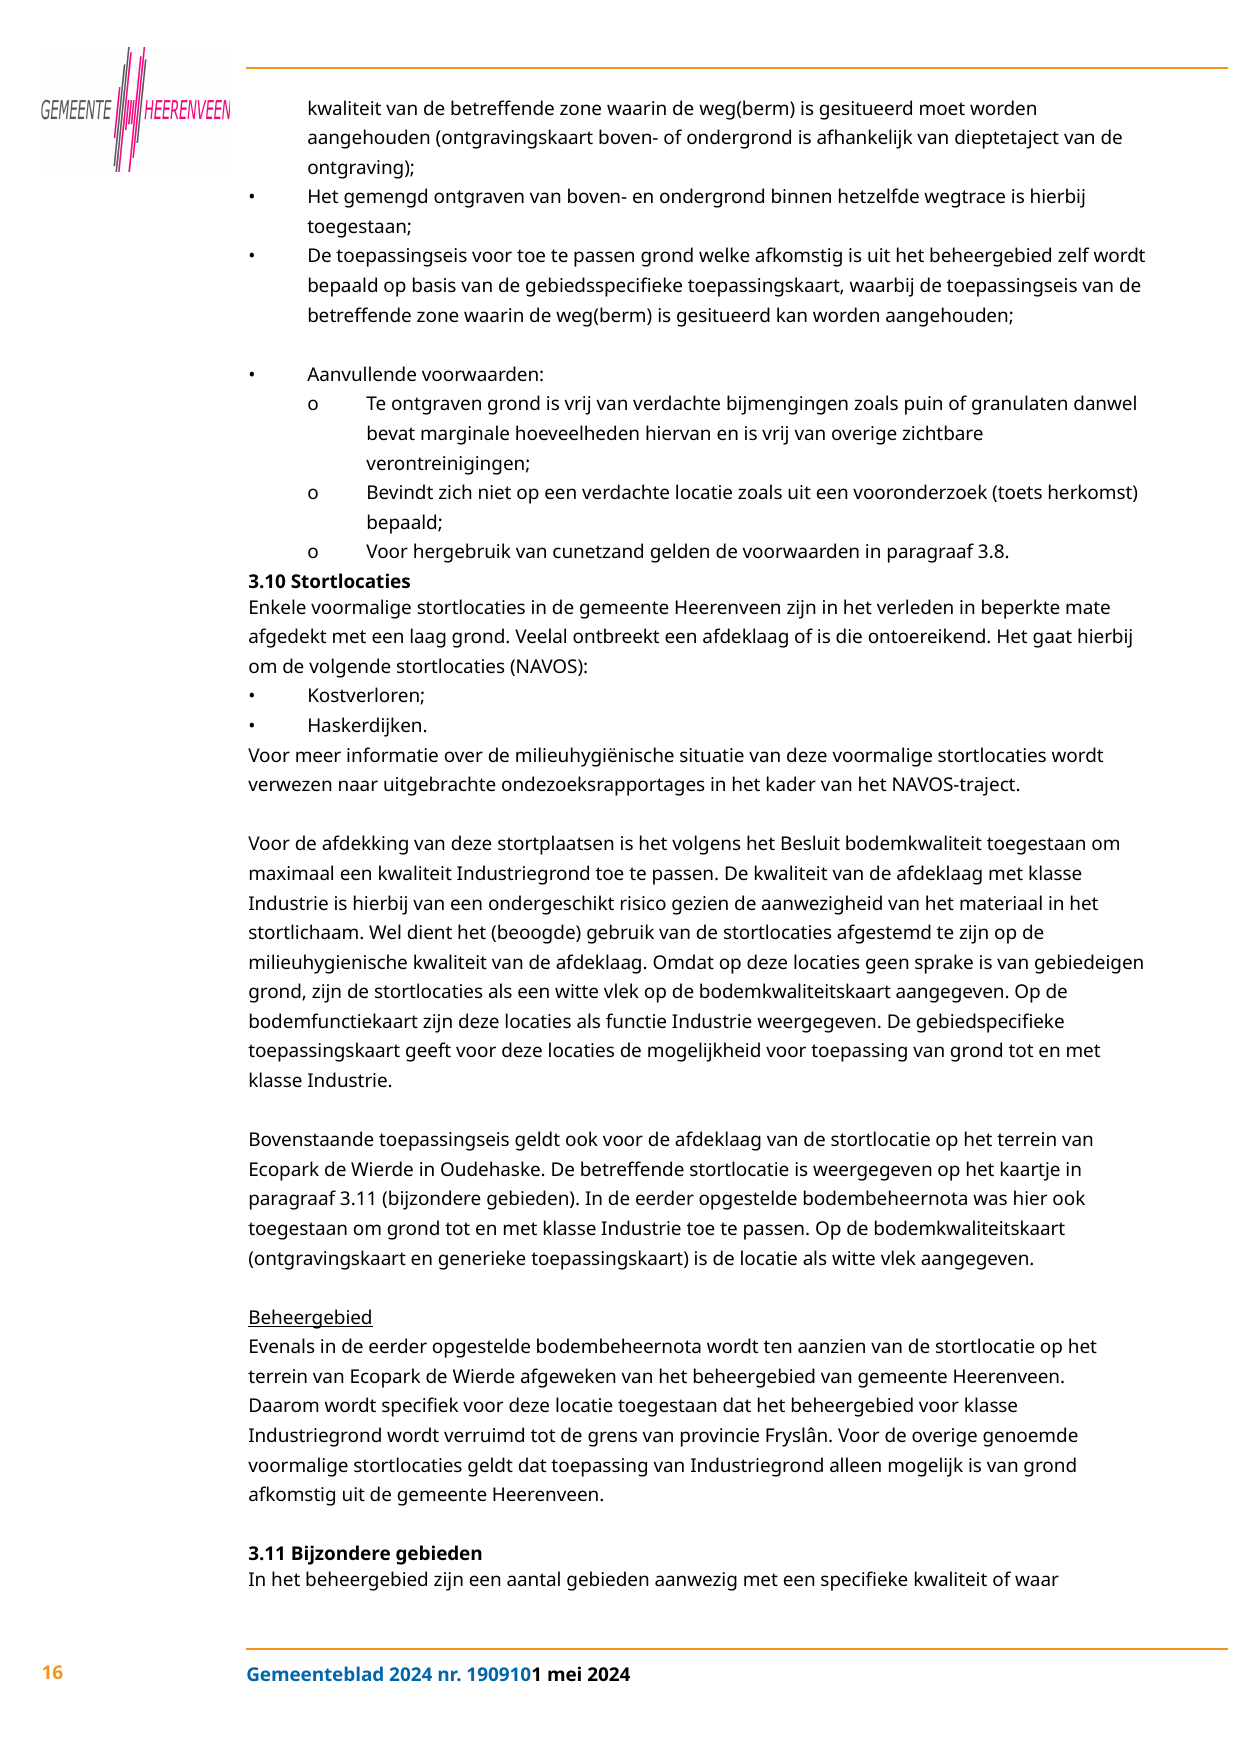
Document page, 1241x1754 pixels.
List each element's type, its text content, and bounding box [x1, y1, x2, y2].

text Bovenstaande toepassingseis geldt ook voor de afdeklaag van de stortlocatie op het terrein van Ecopark de Wierde in Oudehaske. De betreffende stortlocatie is weergegeven op het kaartje in paragraaf 3.11 (bijzondere gebieden). In de eerder opgestelde bodembeheernota was hier ook toegestaan om grond tot en met klasse Industrie toe te passen. Op de bodemkwaliteitskaart (ontgravingskaart en generieke toepassingskaart) is de locatie als witte vlek aangegeven. [248, 1126, 1152, 1270]
text 3.11 Bijzondere gebieden [248, 1541, 1152, 1566]
text Enkele voormalige stortlocaties in de gemeente Heerenveen zijn in het verleden in beperkte mate afgedekt met een laag grond. Veelal ontbreekt een afdeklaag of is die ontoereikend. Het gaat hierbij om de volgende stortlocaties (NAVOS): [248, 594, 1152, 679]
list Te ontgraven grond is vrij van verdachte bijmengingen zoals puin of granulaten danwel bevat marginale hoeveelheden hiervan en is vrij van overige zichtbare verontreinigingen; [307, 391, 1152, 476]
list Kostverloren; [248, 683, 1152, 708]
list Aanvullende voorwaarden: [248, 361, 1152, 387]
list De toepassingseis voor toe te passen grond welke afkomstig is uit het beheergebied zelf wordt bepaald op basis van de gebiedsspecifieke toepassingskaart, waarbij de toepassingseis van de betreffende zone waarin de weg(berm) is gesitueerd kan worden aangehouden; [248, 243, 1152, 328]
picture [41, 47, 231, 172]
text Daarom wordt specifiek voor deze locatie toegestaan dat het beheergebied voor klasse Industriegrond wordt verruimd tot de grens van provincie Fryslân. Voor de overige genoemde voormalige stortlocaties geldt dat toepassing van Industriegrond alleen mogelijk is van grond afkomstig uit de gemeente Heerenveen. [248, 1393, 1152, 1507]
list kwaliteit van de betreffende zone waarin de weg(berm) is gesitueerd moet worden aangehouden (ontgravingskaart boven- of ondergrond is afhankelijk van dieptetaject van de ontgraving); [248, 95, 1152, 180]
text Voor meer informatie over de milieuhygiënische situatie van deze voormalige stortlocaties wordt verwezen naar uitgebrachte ondezoeksrapportages in het kader van het NAVOS-traject. [248, 742, 1152, 797]
text Beheergebied [248, 1304, 1152, 1329]
list Voor hergebruik van cunetzand gelden de voorwaarden in paragraaf 3.8. [307, 538, 1152, 564]
text In het beheergebied zijn een aantal gebieden aanwezig met een specifieke kwaliteit of waar [248, 1566, 1152, 1592]
list Haskerdijken. [248, 712, 1152, 738]
text Voor de afdekking van deze stortplaatsen is het volgens het Besluit bodemkwaliteit toegestaan om maximaal een kwaliteit Industriegrond toe te passen. De kwaliteit van de afdeklaag met klasse Industrie is hierbij van een ondergeschikt risico gezien de aanwezigheid van het materiaal in het stortlichaam. Wel dient het (beoogde) gebruik van de stortlocaties afgestemd te zijn op de milieuhygienische kwaliteit van de afdeklaag. Omdat op deze locaties geen sprake is van gebiedeigen grond, zijn de stortlocaties als een witte vlek op de bodemkwaliteitskaart aangegeven. Op de bodemfunctiekaart zijn deze locaties als functie Industrie weergegeven. De gebiedspecifieke toepassingskaart geeft voor deze locaties de mogelijkheid voor toepassing van grond tot en met klasse Industrie. [248, 831, 1152, 1093]
list Het gemengd ontgraven van boven- en ondergrond binnen hetzelfde wegtrace is hierbij toegestaan; [248, 183, 1152, 239]
list Bevindt zich niet op een verdachte locatie zoals uit een vooronderzoek (toets herkomst) bepaald; [307, 479, 1152, 535]
text 3.10 Stortlocaties [248, 568, 1152, 594]
text Evenals in de eerder opgestelde bodembeheernota wordt ten aanzien van de stortlocatie op het terrein van Ecopark de Wierde afgeweken van het beheergebied van gemeente Heerenveen. [248, 1333, 1152, 1389]
